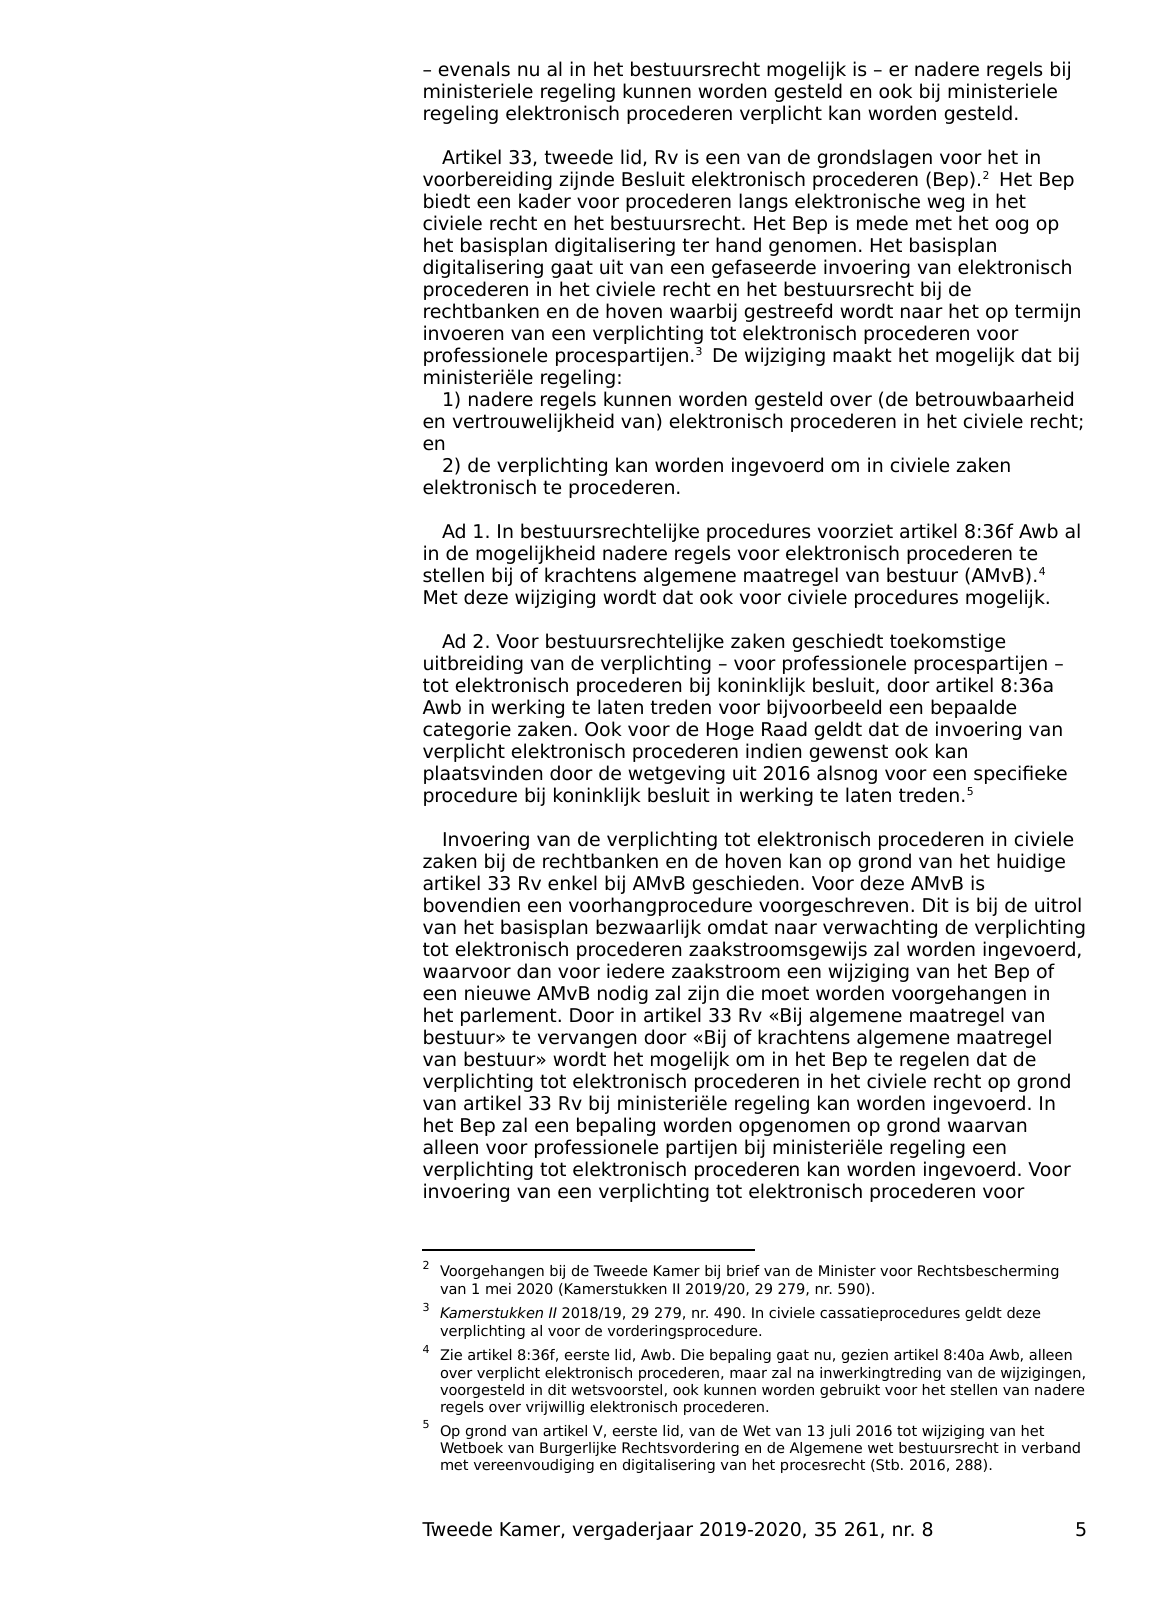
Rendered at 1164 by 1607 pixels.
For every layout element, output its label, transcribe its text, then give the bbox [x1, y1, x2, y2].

text Kamerstukken II 2018/19, 29 279, nr. 490. In civiele cassatieprocedures geldt deze verplichting al voor de vorderingsprocedure. [422, 1301, 1087, 1340]
text – evenals nu al in het bestuursrecht mogelijk is – er nadere regels bij ministeriele regeling kunnen worden gesteld en ook bij ministeriele regeling elektronisch procederen verplicht kan worden gesteld. [422, 59, 1087, 125]
text Invoering van de verplichting tot elektronisch procederen in civiele zaken bij de rechtbanken en de hoven kan op grond van het huidige artikel 33 Rv enkel bij AMvB geschieden. Voor deze AMvB is bovendien een voorhangprocedure voorgeschreven. Dit is bij de uitrol van het basisplan bezwaarlijk omdat naar verwachting de verplichting tot elektronisch procederen zaakstroomsgewijs zal worden ingevoerd, waarvoor dan voor iedere zaakstroom een wijziging van het Bep of een nieuwe AMvB nodig zal zijn die moet worden voorgehangen in het parlement. Door in artikel 33 Rv «Bij algemene maatregel van bestuur» te vervangen door «Bij of krachtens algemene maatregel van bestuur» wordt het mogelijk om in het Bep te regelen dat de verplichting tot elektronisch procederen in het civiele recht op grond van artikel 33 Rv bij ministeriële regeling kan worden ingevoerd. In het Bep zal een bepaling worden opgenomen op grond waarvan alleen voor professionele partijen bij ministeriële regeling een verplichting tot elektronisch procederen kan worden ingevoerd. Voor invoering van een verplichting tot elektronisch procederen voor [422, 829, 1087, 1203]
text Ad 2. Voor bestuursrechtelijke zaken geschiedt toekomstige uitbreiding van de verplichting – voor professionele procespartijen – tot elektronisch procederen bij koninklijk besluit, door artikel 8:36a Awb in werking te laten treden voor bijvoorbeeld een bepaalde categorie zaken. Ook voor de Hoge Raad geldt dat de invoering van verplicht elektronisch procederen indien gewenst ook kan plaatsvinden door de wetgeving uit 2016 alsnog voor een specifieke procedure bij koninklijk besluit in werking te laten treden. [422, 631, 1087, 807]
text Ad 1. In bestuursrechtelijke procedures voorziet artikel 8:36f Awb al in de mogelijkheid nadere regels voor elektronisch procederen te stellen bij of krachtens algemene maatregel van bestuur (AMvB). Met deze wijziging wordt dat ook voor civiele procedures mogelijk. [422, 521, 1087, 609]
text 2) de verplichting kan worden ingevoerd om in civiele zaken elektronisch te procederen. [422, 455, 1087, 499]
text Zie artikel 8:36f, eerste lid, Awb. Die bepaling gaat nu, gezien artikel 8:40a Awb, alleen over verplicht elektronisch procederen, maar zal na inwerkingtreding van de wijzigingen, voorgesteld in dit wetsvoorstel, ook kunnen worden gebruikt voor het stellen van nadere regels over vrijwillig elektronisch procederen. [422, 1343, 1087, 1416]
text Op grond van artikel V, eerste lid, van de Wet van 13 juli 2016 tot wijziging van het Wetboek van Burgerlijke Rechtsvordering en de Algemene wet bestuursrecht in verband met vereenvoudiging en digitalisering van het procesrecht (Stb. 2016, 288). [422, 1418, 1087, 1474]
text 1) nadere regels kunnen worden gesteld over (de betrouwbaarheid en vertrouwelijkheid van) elektronisch procederen in het civiele recht; en [422, 389, 1087, 455]
text Voorgehangen bij de Tweede Kamer bij brief van de Minister voor Rechtsbescherming van 1 mei 2020 (Kamerstukken II 2019/20, 29 279, nr. 590). [422, 1259, 1087, 1298]
text Artikel 33, tweede lid, Rv is een van de grondslagen voor het in voorbereiding zijnde Besluit elektronisch procederen (Bep). Het Bep biedt een kader voor procederen langs elektronische weg in het civiele recht en het bestuursrecht. Het Bep is mede met het oog op het basisplan digitalisering ter hand genomen. Het basisplan digitalisering gaat uit van een gefaseerde invoering van elektronisch procederen in het civiele recht en het bestuursrecht bij de rechtbanken en de hoven waarbij gestreefd wordt naar het op termijn invoeren van een verplichting tot elektronisch procederen voor professionele procespartijen. De wijziging maakt het mogelijk dat bij ministeriële regeling: [422, 147, 1087, 389]
